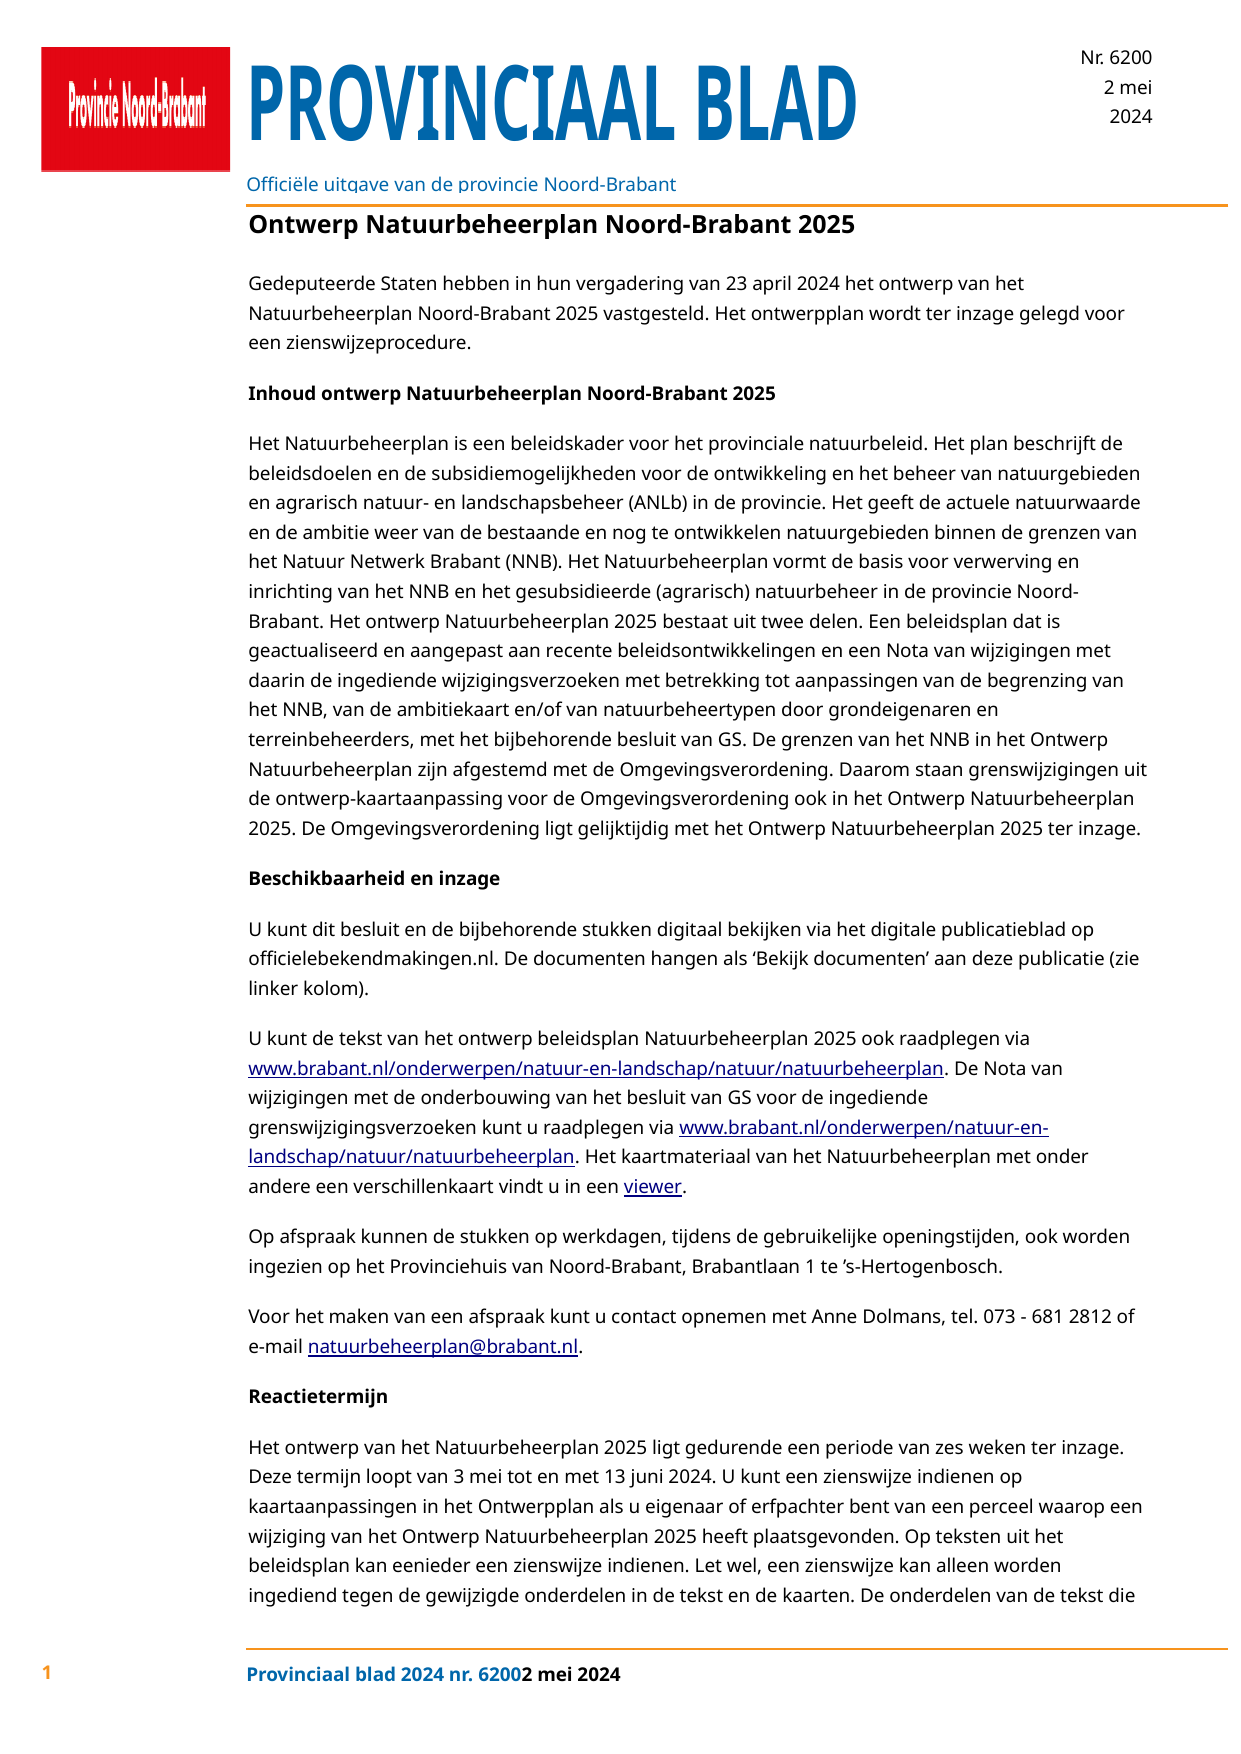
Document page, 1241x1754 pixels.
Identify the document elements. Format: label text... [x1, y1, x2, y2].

text Op afspraak kunnen de stukken op werkdagen, tijdens de gebruikelijke openingstijden, ook worden ingezien op het Provinciehuis van Noord-Brabant, Brabantlaan 1 te ’s-Hertogenbosch. [248, 1224, 1152, 1279]
text Ontwerp Natuurbeheerplan Noord-Brabant 2025 [248, 207, 1152, 241]
text Inhoud ontwerp Natuurbeheerplan Noord-Brabant 2025 [248, 380, 1152, 406]
text U kunt dit besluit en de bijbehorende stukken digitaal bekijken via het digitale publicatieblad op officielebekendmakingen.nl. De documenten hangen als ‘Bekijk documenten’ aan deze publicatie (zie linker kolom). [248, 916, 1152, 1001]
text Het Natuurbeheerplan is een beleidskader voor het provinciale natuurbeleid. Het plan beschrijft de beleidsdoelen en de subsidiemogelijkheden voor de ontwikkeling en het beheer van natuurgebieden en agrarisch natuur- en landschapsbeheer (ANLb) in de provincie. Het geeft de actuele natuurwaarde en de ambitie weer van de bestaande en nog te ontwikkelen natuurgebieden binnen de grenzen van het Natuur Netwerk Brabant (NNB). Het Natuurbeheerplan vormt de basis voor verwerving en inrichting van het NNB en het gesubsidieerde (agrarisch) natuurbeheer in de provincie Noord-Brabant. Het ontwerp Natuurbeheerplan 2025 bestaat uit twee delen. Een beleidsplan dat is geactualiseerd en aangepast aan recente beleidsontwikkelingen en een Nota van wijzigingen met daarin de ingediende wijzigingsverzoeken met betrekking tot aanpassingen van de begrenzing van het NNB, van de ambitiekaart en/of van natuurbeheertypen door grondeigenaren en terreinbeheerders, met het bijbehorende besluit van GS. De grenzen van het NNB in het Ontwerp Natuurbeheerplan zijn afgestemd met de Omgevingsverordening. Daarom staan grenswijzigingen uit de ontwerp-kaartaanpassing voor de Omgevingsverordening ook in het Ontwerp Natuurbeheerplan 2025. De Omgevingsverordening ligt gelijktijdig met het Ontwerp Natuurbeheerplan 2025 ter inzage. [248, 430, 1152, 841]
text U kunt de tekst van het ontwerp beleidsplan Natuurbeheerplan 2025 ook raadplegen via www.brabant.nl/onderwerpen/natuur-en-landschap/natuur/natuurbeheerplan. De Nota van wijzigingen met de onderbouwing van het besluit van GS voor de ingediende grenswijzigingsverzoeken kunt u raadplegen via www.brabant.nl/onderwerpen/natuur-en-landschap/natuur/natuurbeheerplan. Het kaartmateriaal van het Natuurbeheerplan met onder andere een verschillenkaart vindt u in een viewer. [248, 1025, 1152, 1199]
text Reactietermijn [248, 1384, 1152, 1409]
text Beschikbaarheid en inzage [248, 865, 1152, 891]
picture [41, 47, 231, 172]
text Voor het maken van een afspraak kunt u contact opnemen met Anne Dolmans, tel. 073 - 681 2812 of e-mail natuurbeheerplan@brabant.nl. [248, 1304, 1152, 1359]
text Gedeputeerde Staten hebben in hun vergadering van 23 april 2024 het ontwerp van het Natuurbeheerplan Noord-Brabant 2025 vastgesteld. Het ontwerpplan wordt ter inzage gelegd voor een zienswijzeprocedure. [248, 270, 1152, 355]
text Het ontwerp van het Natuurbeheerplan 2025 ligt gedurende een periode van zes weken ter inzage. Deze termijn loopt van 3 mei tot en met 13 juni 2024. U kunt een zienswijze indienen op kaartaanpassingen in het Ontwerpplan als u eigenaar of erfpachter bent van een perceel waarop een wijziging van het Ontwerp Natuurbeheerplan 2025 heeft plaatsgevonden. Op teksten uit het beleidsplan kan eenieder een zienswijze indienen. Let wel, een zienswijze kan alleen worden ingediend tegen de gewijzigde onderdelen in de tekst en de kaarten. De onderdelen van de tekst die [248, 1434, 1152, 1608]
